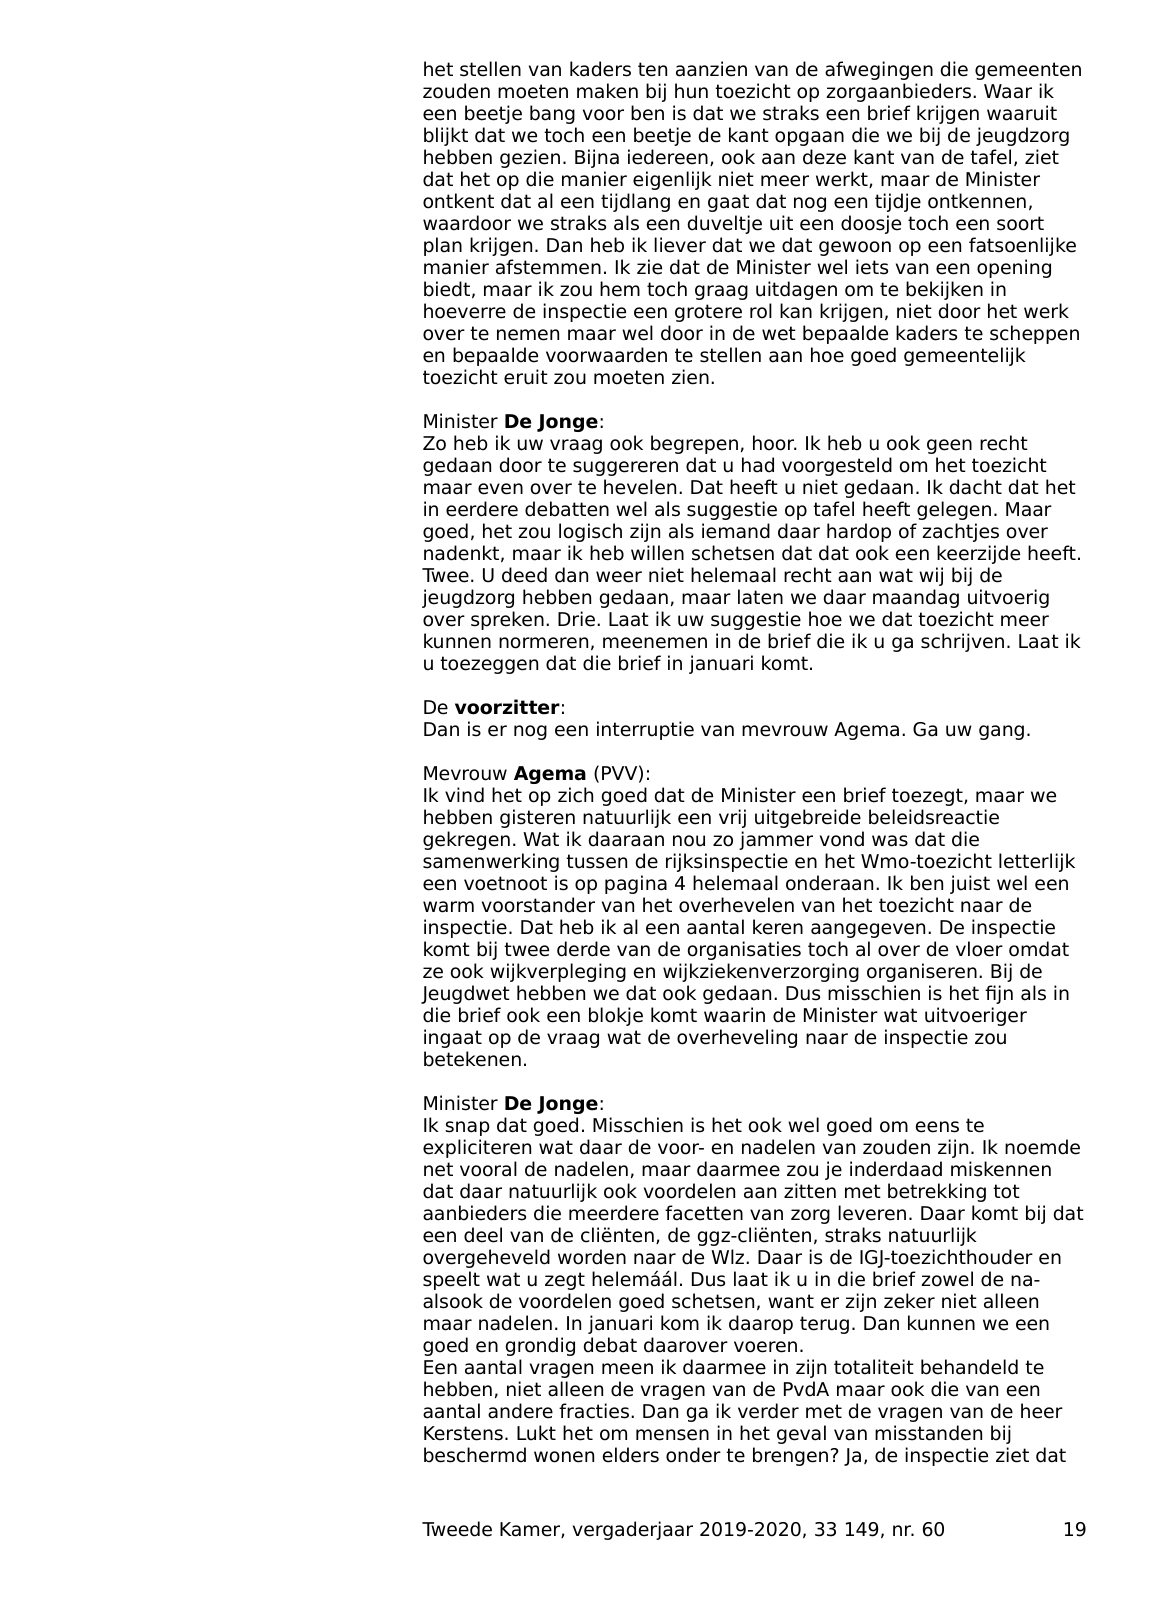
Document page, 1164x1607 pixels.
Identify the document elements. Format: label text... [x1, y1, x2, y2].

text Minister De Jonge: [422, 1093, 1087, 1115]
text Ik vind het op zich goed dat de Minister een brief toezegt, maar we hebben gisteren natuurlijk een vrij uitgebreide beleidsreactie gekregen. Wat ik daaraan nou zo jammer vond was dat die samenwerking tussen de rijksinspectie en het Wmo-toezicht letterlijk een voetnoot is op pagina 4 helemaal onderaan. Ik ben juist wel een warm voorstander van het overhevelen van het toezicht naar de inspectie. Dat heb ik al een aantal keren aangegeven. De inspectie komt bij twee derde van de organisaties toch al over de vloer omdat ze ook wijkverpleging en wijkziekenverzorging organiseren. Bij de Jeugdwet hebben we dat ook gedaan. Dus misschien is het fijn als in die brief ook een blokje komt waarin de Minister wat uitvoeriger ingaat op de vraag wat de overheveling naar de inspectie zou betekenen. [422, 785, 1087, 1071]
text Dan is er nog een interruptie van mevrouw Agema. Ga uw gang. [422, 719, 1087, 741]
text De voorzitter: [422, 697, 1087, 719]
text Ik snap dat goed. Misschien is het ook wel goed om eens te expliciteren wat daar de voor- en nadelen van zouden zijn. Ik noemde net vooral de nadelen, maar daarmee zou je inderdaad miskennen dat daar natuurlijk ook voordelen aan zitten met betrekking tot aanbieders die meerdere facetten van zorg leveren. Daar komt bij dat een deel van de cliënten, de ggz-cliënten, straks natuurlijk overgeheveld worden naar de Wlz. Daar is de IGJ-toezichthouder en speelt wat u zegt helemáál. Dus laat ik u in die brief zowel de na- alsook de voordelen goed schetsen, want er zijn zeker niet alleen maar nadelen. In januari kom ik daarop terug. Dan kunnen we een goed en grondig debat daarover voeren. [422, 1115, 1087, 1357]
text Minister De Jonge: [422, 411, 1087, 433]
text het stellen van kaders ten aanzien van de afwegingen die gemeenten zouden moeten maken bij hun toezicht op zorgaanbieders. Waar ik een beetje bang voor ben is dat we straks een brief krijgen waaruit blijkt dat we toch een beetje de kant opgaan die we bij de jeugdzorg hebben gezien. Bijna iedereen, ook aan deze kant van de tafel, ziet dat het op die manier eigenlijk niet meer werkt, maar de Minister ontkent dat al een tijdlang en gaat dat nog een tijdje ontkennen, waardoor we straks als een duveltje uit een doosje toch een soort plan krijgen. Dan heb ik liever dat we dat gewoon op een fatsoenlijke manier afstemmen. Ik zie dat de Minister wel iets van een opening biedt, maar ik zou hem toch graag uitdagen om te bekijken in hoeverre de inspectie een grotere rol kan krijgen, niet door het werk over te nemen maar wel door in de wet bepaalde kaders te scheppen en bepaalde voorwaarden te stellen aan hoe goed gemeentelijk toezicht eruit zou moeten zien. [422, 59, 1087, 389]
text Een aantal vragen meen ik daarmee in zijn totaliteit behandeld te hebben, niet alleen de vragen van de PvdA maar ook die van een aantal andere fracties. Dan ga ik verder met de vragen van de heer Kerstens. Lukt het om mensen in het geval van misstanden bij beschermd wonen elders onder te brengen? Ja, de inspectie ziet dat [422, 1357, 1087, 1467]
text Mevrouw Agema (PVV): [422, 763, 1087, 785]
text Zo heb ik uw vraag ook begrepen, hoor. Ik heb u ook geen recht gedaan door te suggereren dat u had voorgesteld om het toezicht maar even over te hevelen. Dat heeft u niet gedaan. Ik dacht dat het in eerdere debatten wel als suggestie op tafel heeft gelegen. Maar goed, het zou logisch zijn als iemand daar hardop of zachtjes over nadenkt, maar ik heb willen schetsen dat dat ook een keerzijde heeft. Twee. U deed dan weer niet helemaal recht aan wat wij bij de jeugdzorg hebben gedaan, maar laten we daar maandag uitvoerig over spreken. Drie. Laat ik uw suggestie hoe we dat toezicht meer kunnen normeren, meenemen in de brief die ik u ga schrijven. Laat ik u toezeggen dat die brief in januari komt. [422, 433, 1087, 675]
